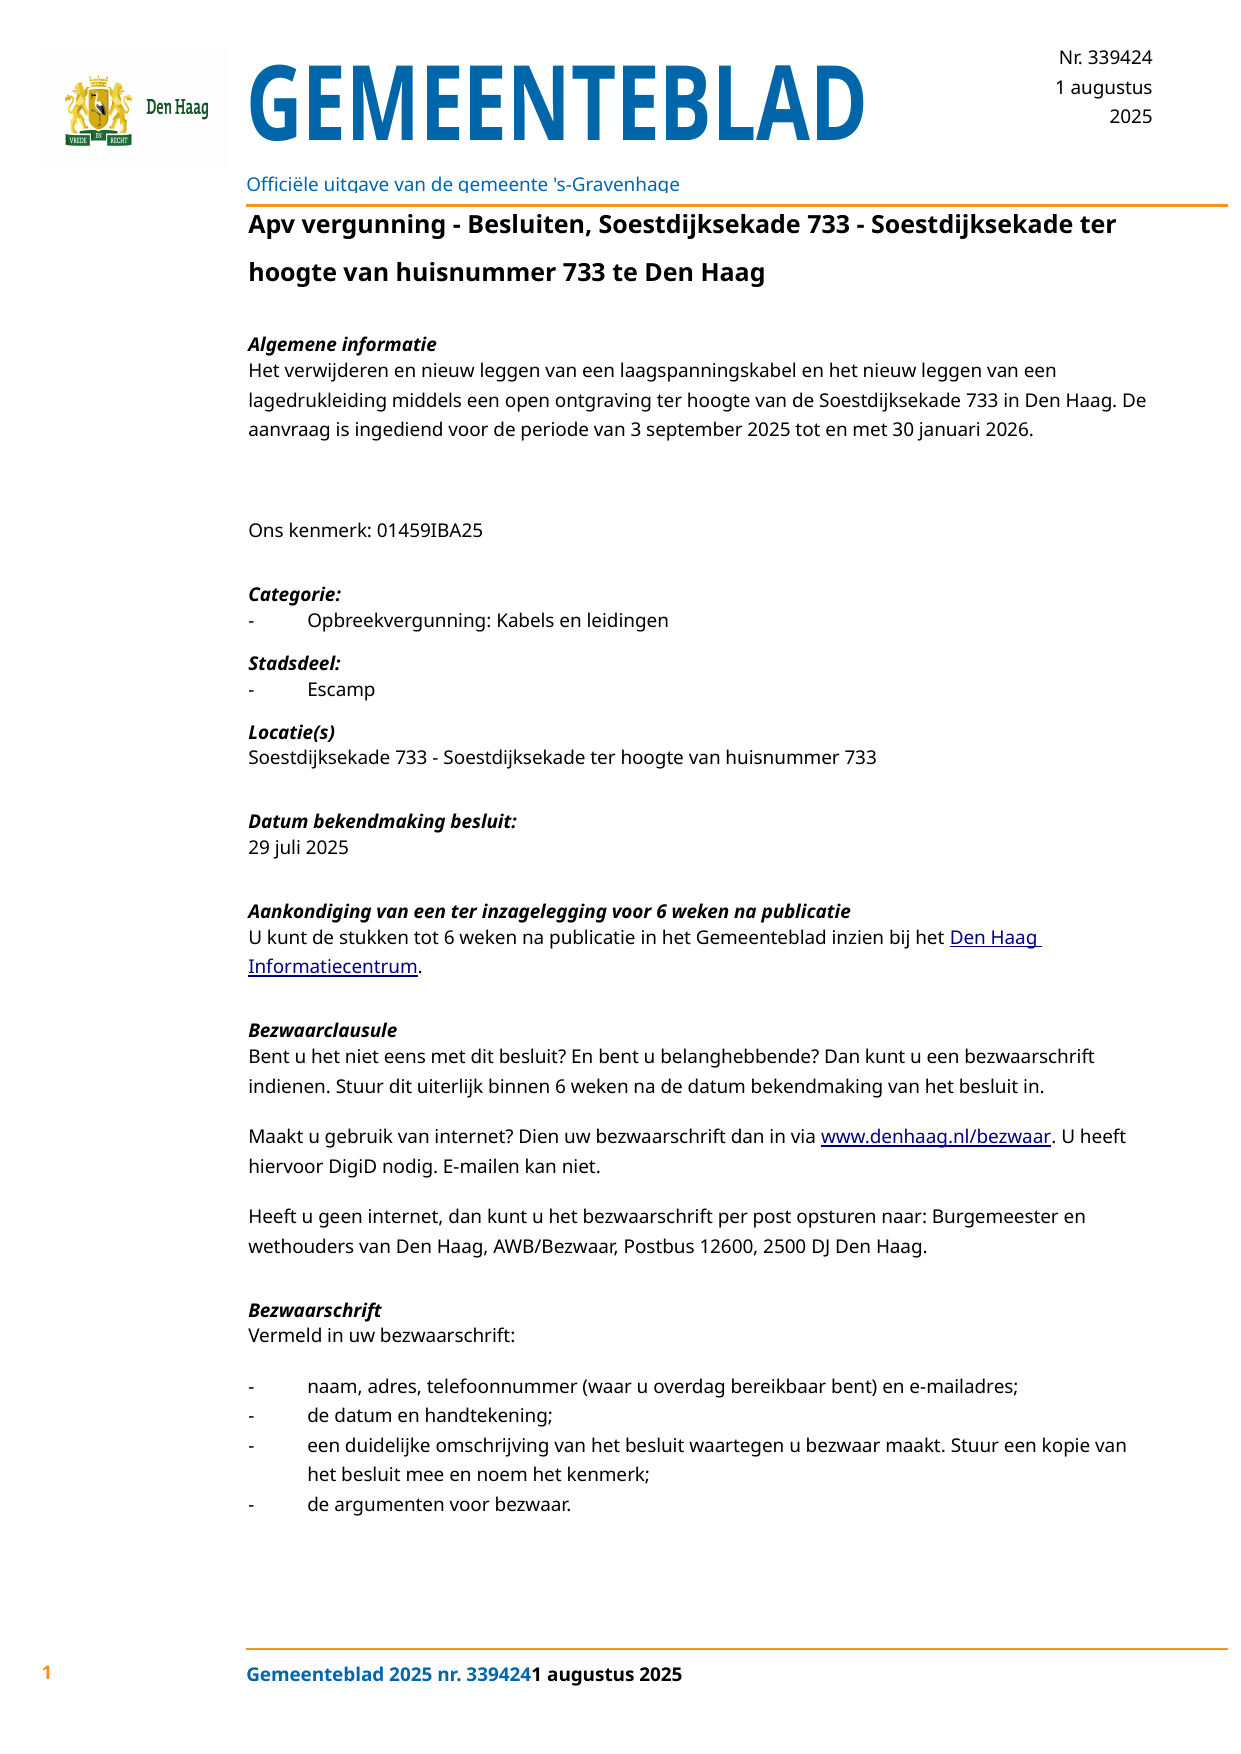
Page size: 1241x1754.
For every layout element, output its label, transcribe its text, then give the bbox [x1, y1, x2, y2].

text Heeft u geen internet, dan kunt u het bezwaarschrift per post opsturen naar: Burgemeester en wethouders van Den Haag, AWB/Bezwaar, Postbus 12600, 2500 DJ Den Haag. [248, 1203, 1152, 1258]
text U kunt de stukken tot 6 weken na publicatie in het Gemeenteblad inzien bij het Den Haag Informatiecentrum. [248, 924, 1152, 979]
text Bezwaarclausule [248, 1017, 1152, 1043]
text Apv vergunning - Besluiten, Soestdijksekade 733 - Soestdijksekade ter hoogte van huisnummer 733 te Den Haag [248, 207, 1152, 288]
text Algemene informatie [248, 331, 1152, 357]
text Aankondiging van een ter inzagelegging voor 6 weken na publicatie [248, 898, 1152, 924]
list Opbreekvergunning: Kabels en leidingen [248, 607, 1152, 633]
text Vermeld in uw bezwaarschrift: [248, 1322, 1152, 1348]
text Maakt u gebruik van internet? Dien uw bezwaarschrift dan in via www.denhaag.nl/bezwaar. U heeft hiervoor DigiD nodig. E-mailen kan niet. [248, 1123, 1152, 1178]
text 29 juli 2025 [248, 834, 1152, 860]
text Datum bekendmaking besluit: [248, 808, 1152, 834]
list naam, adres, telefoonnummer (waar u overdag bereikbaar bent) en e-mailadres; [248, 1373, 1152, 1399]
list Escamp [248, 676, 1152, 701]
text Het verwijderen en nieuw leggen van een laagspanningskabel en het nieuw leggen van een lagedrukleiding middels een open ontgraving ter hoogte van de Soestdijksekade 733 in Den Haag. De aanvraag is ingediend voor de periode van 3 september 2025 tot en met 30 januari 2026. [248, 357, 1152, 442]
text Soestdijksekade 733 - Soestdijksekade ter hoogte van huisnummer 733 [248, 744, 1152, 770]
text Ons kenmerk: 01459IBA25 [248, 517, 1152, 543]
text Bent u het niet eens met dit besluit? En bent u belanghebbende? Dan kunt u een bezwaarschrift indienen. Stuur dit uiterlijk binnen 6 weken na de datum bekendmaking van het besluit in. [248, 1043, 1152, 1098]
text Bezwaarschrift [248, 1297, 1152, 1322]
text Stadsdeel: [248, 650, 1152, 676]
list de datum en handtekening; [248, 1402, 1152, 1428]
list een duidelijke omschrijving van het besluit waartegen u bezwaar maakt. Stuur een kopie van het besluit mee en noem het kenmerk; [248, 1432, 1152, 1487]
text Categorie: [248, 581, 1152, 607]
text Locatie(s) [248, 719, 1152, 744]
list de argumenten voor bezwaar. [248, 1491, 1152, 1517]
picture [41, 47, 231, 172]
